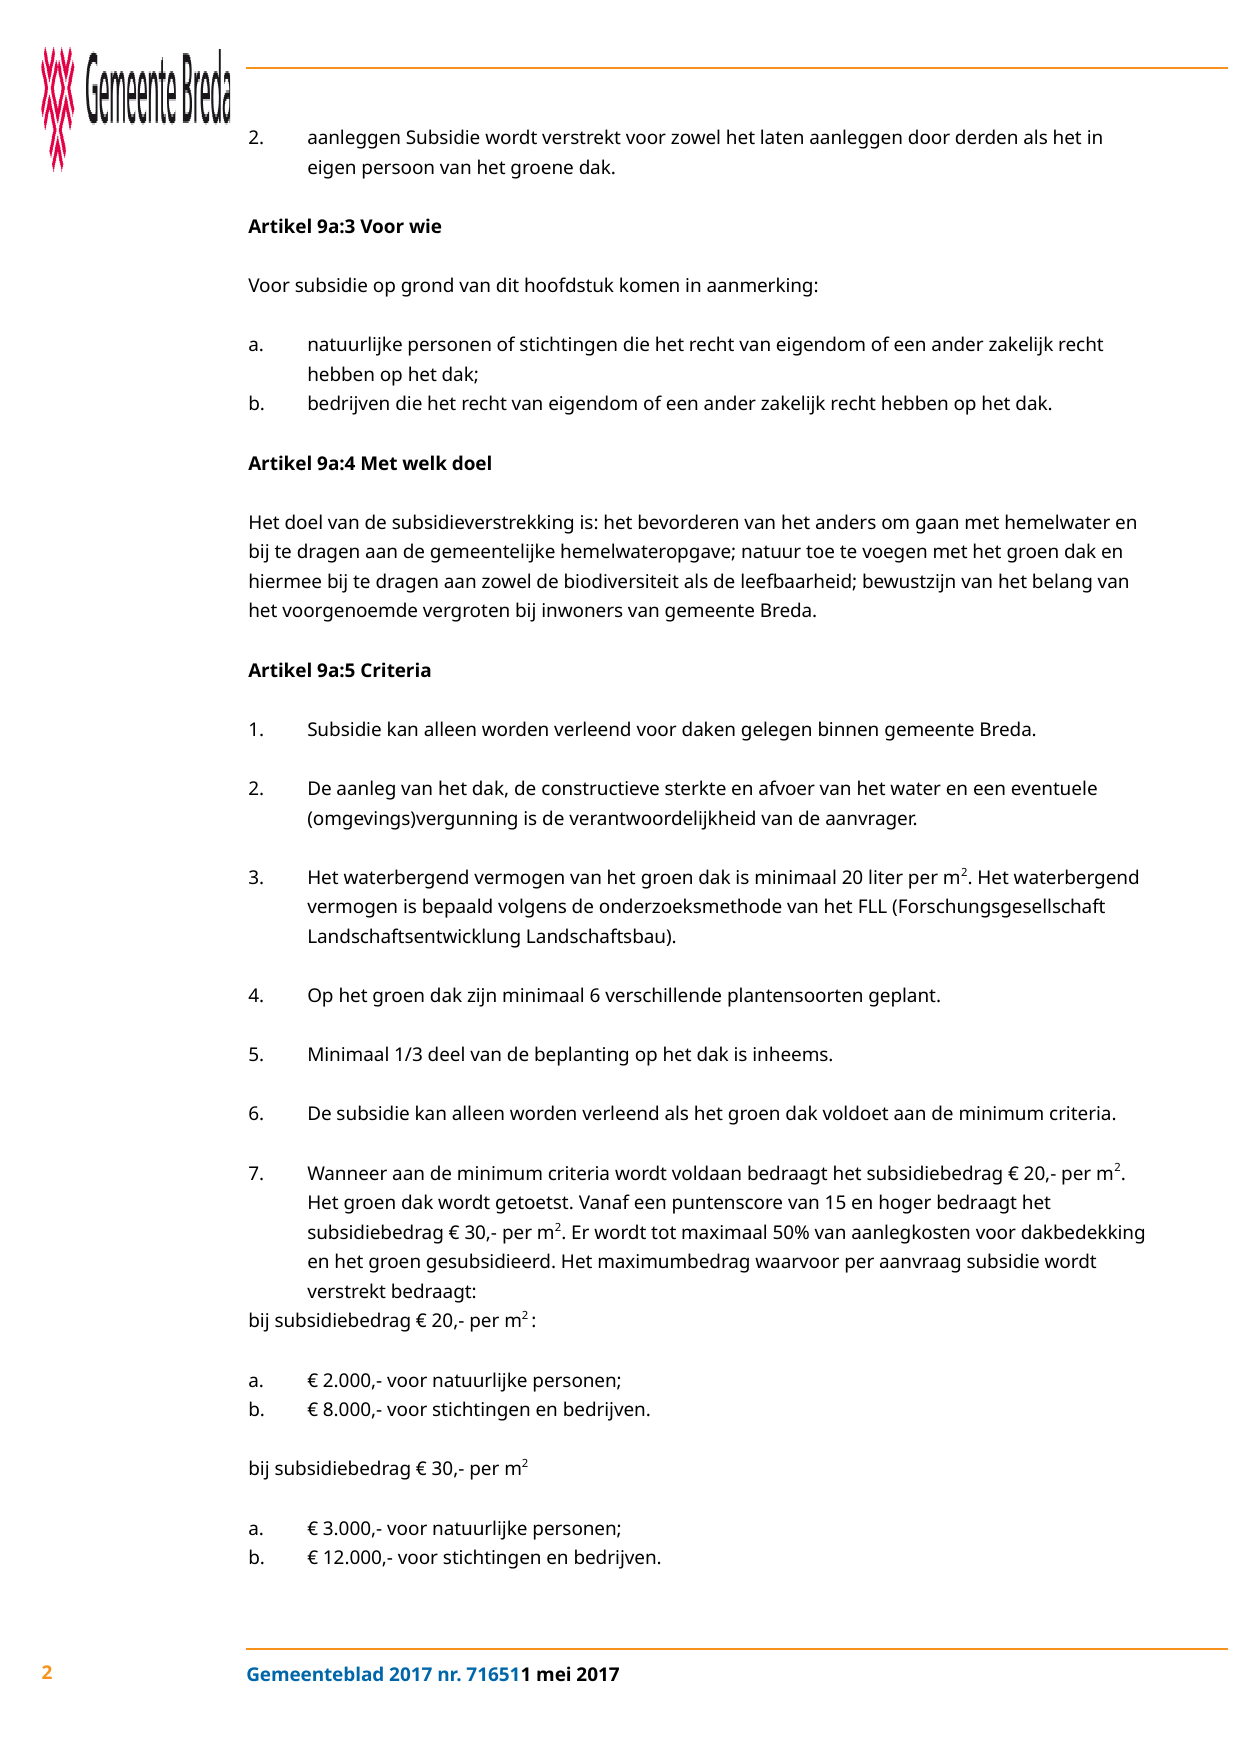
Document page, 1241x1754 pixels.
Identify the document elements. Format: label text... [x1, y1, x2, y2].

text Artikel 9a:3 Voor wie [248, 213, 1152, 239]
list natuurlijke personen of stichtingen die het recht van eigendom of een ander zakelijk recht hebben op het dak; [248, 331, 1152, 387]
text Artikel 9a:5 Criteria [248, 657, 1152, 683]
list Minimaal 1/3 deel van de beplanting op het dak is inheems. [248, 1041, 1152, 1067]
text Artikel 9a:4 Met welk doel [248, 450, 1152, 476]
text bij subsidiebedrag € 30,- per m2 [248, 1456, 1152, 1481]
text Voor subsidie op grond van dit hoofdstuk komen in aanmerking: [248, 272, 1152, 298]
list bedrijven die het recht van eigendom of een ander zakelijk recht hebben op het dak. [248, 391, 1152, 416]
text Het doel van de subsidieverstrekking is: het bevorderen van het anders om gaan met hemelwater en bij te dragen aan de gemeentelijke hemelwateropgave; natuur toe te voegen met het groen dak en hiermee bij te dragen aan zowel de biodiversiteit als de leefbaarheid; bewustzijn van het belang van het voorgenoemde vergroten bij inwoners van gemeente Breda. [248, 509, 1152, 623]
list € 2.000,- voor natuurlijke personen; [248, 1367, 1152, 1393]
list Wanneer aan de minimum criteria wordt voldaan bedraagt het subsidiebedrag € 20,- per m2. Het groen dak wordt getoetst. Vanaf een puntenscore van 15 en hoger bedraagt het subsidiebedrag € 30,- per m2. Er wordt tot maximaal 50% van aanlegkosten voor dakbedekking en het groen gesubsidieerd. Het maximumbedrag waarvoor per aanvraag subsidie wordt verstrekt bedraagt: [248, 1160, 1152, 1304]
list aanleggen Subsidie wordt verstrekt voor zowel het laten aanleggen door derden als het in eigen persoon van het groene dak. [248, 124, 1152, 180]
text bij subsidiebedrag € 20,- per m2 : [248, 1308, 1152, 1333]
list € 12.000,- voor stichtingen en bedrijven. [248, 1544, 1152, 1570]
list Subsidie kan alleen worden verleend voor daken gelegen binnen gemeente Breda. [248, 716, 1152, 742]
list Het waterbergend vermogen van het groen dak is minimaal 20 liter per m2. Het waterbergend vermogen is bepaald volgens de onderzoeksmethode van het FLL (Forschungsgesellschaft Landschaftsentwicklung Landschaftsbau). [248, 864, 1152, 949]
list € 3.000,- voor natuurlijke personen; [248, 1515, 1152, 1541]
list De subsidie kan alleen worden verleend als het groen dak voldoet aan de minimum criteria. [248, 1101, 1152, 1126]
list De aanleg van het dak, de constructieve sterkte en afvoer van het water en een eventuele (omgevings)vergunning is de verantwoordelijkheid van de aanvrager. [248, 775, 1152, 831]
list € 8.000,- voor stichtingen en bedrijven. [248, 1396, 1152, 1422]
picture [41, 47, 231, 172]
list Op het groen dak zijn minimaal 6 verschillende plantensoorten geplant. [248, 982, 1152, 1008]
